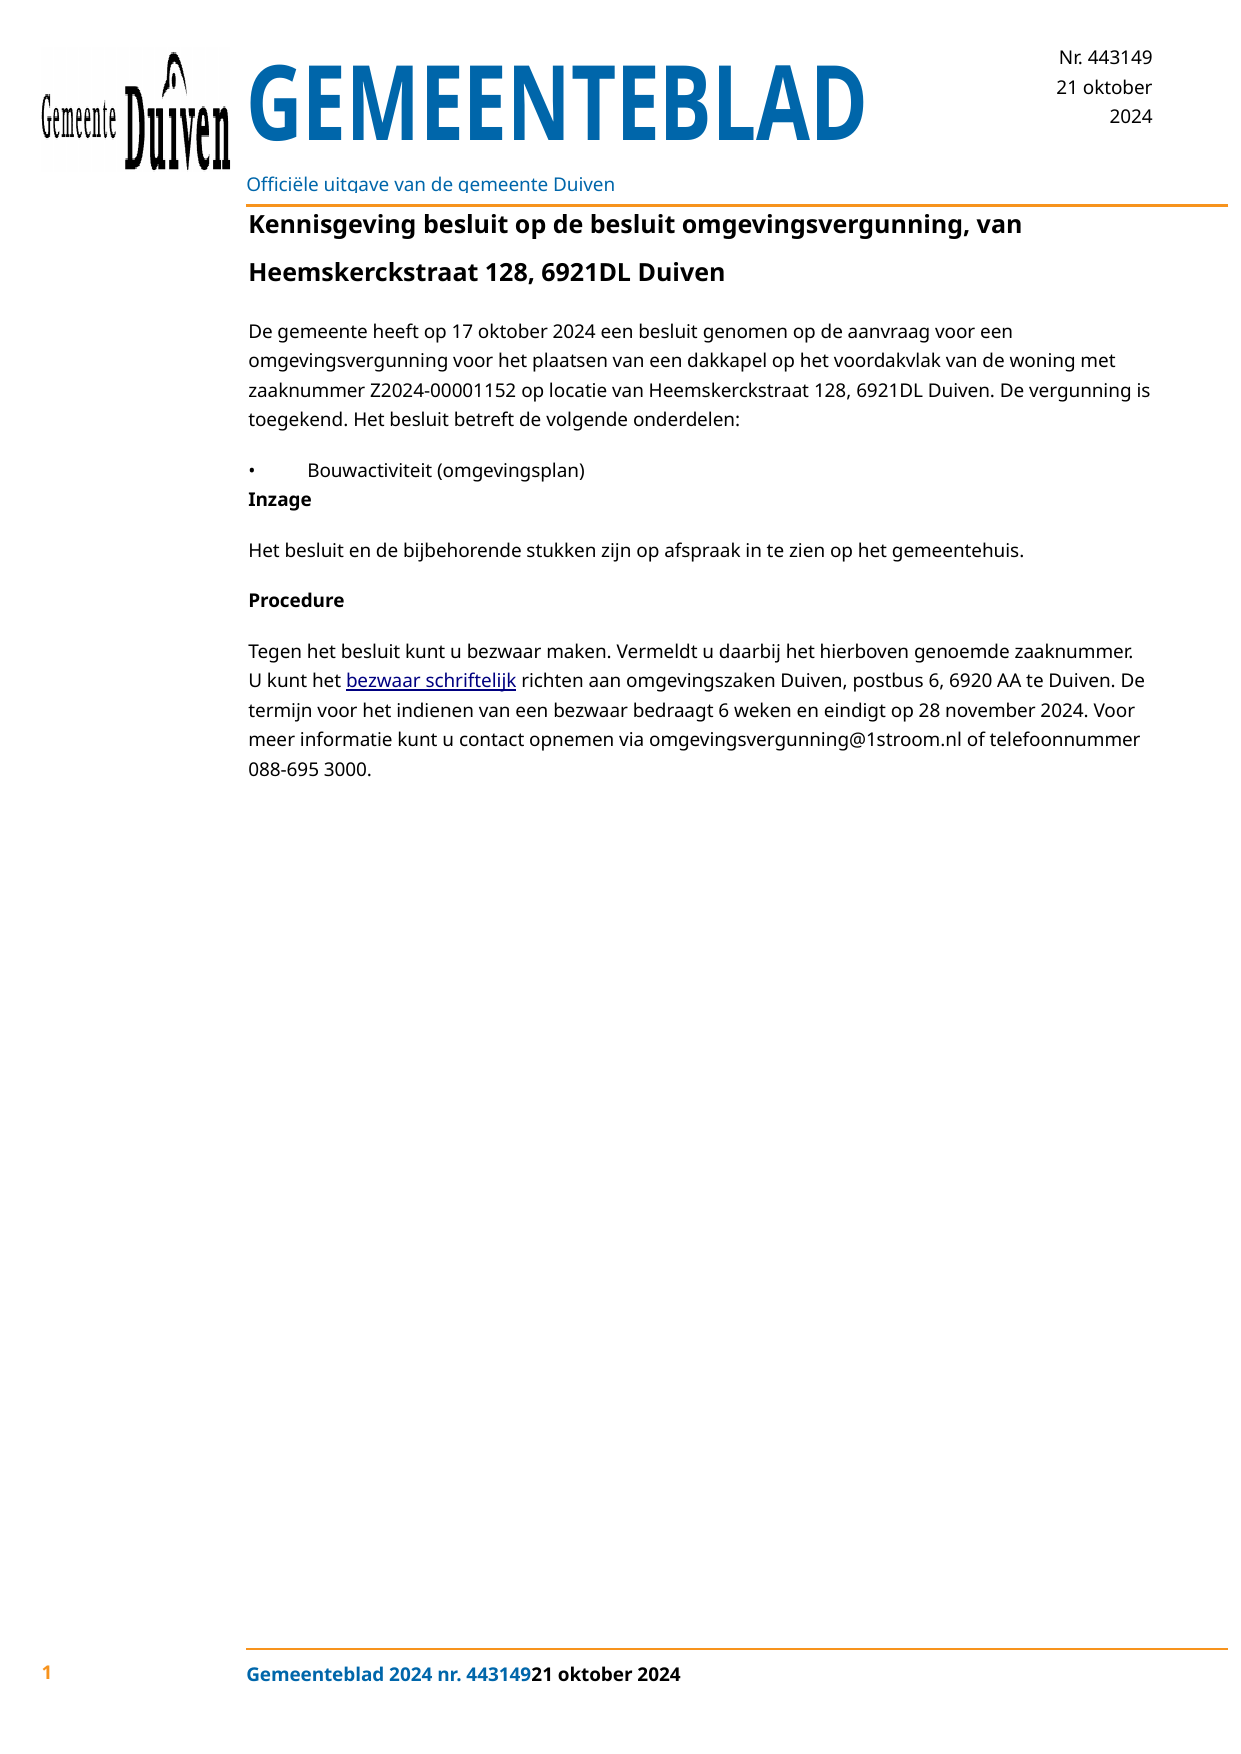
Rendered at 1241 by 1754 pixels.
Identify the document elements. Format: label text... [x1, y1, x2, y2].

list Bouwactiviteit (omgevingsplan) [248, 457, 1152, 483]
picture [41, 47, 231, 172]
text Tegen het besluit kunt u bezwaar maken. Vermeldt u daarbij het hierboven genoemde zaaknummer. U kunt het bezwaar schriftelijk richten aan omgevingszaken Duiven, postbus 6, 6920 AA te Duiven. De termijn voor het indienen van een bezwaar bedraagt 6 weken en eindigt op 28 november 2024. Voor meer informatie kunt u contact opnemen via omgevingsvergunning@1stroom.nl of telefoonnummer 088-695 3000. [248, 638, 1152, 782]
text Het besluit en de bijbehorende stukken zijn op afspraak in te zien op het gemeentehuis. [248, 537, 1152, 563]
text Kennisgeving besluit op de besluit omgevingsvergunning, van Heemskerckstraat 128, 6921DL Duiven [248, 207, 1152, 288]
text Inzage [248, 487, 1152, 512]
text Procedure [248, 587, 1152, 613]
text De gemeente heeft op 17 oktober 2024 een besluit genomen op de aanvraag voor een omgevingsvergunning voor het plaatsen van een dakkapel op het voordakvlak van de woning met zaaknummer Z2024-00001152 op locatie van Heemskerckstraat 128, 6921DL Duiven. De vergunning is toegekend. Het besluit betreft de volgende onderdelen: [248, 318, 1152, 432]
